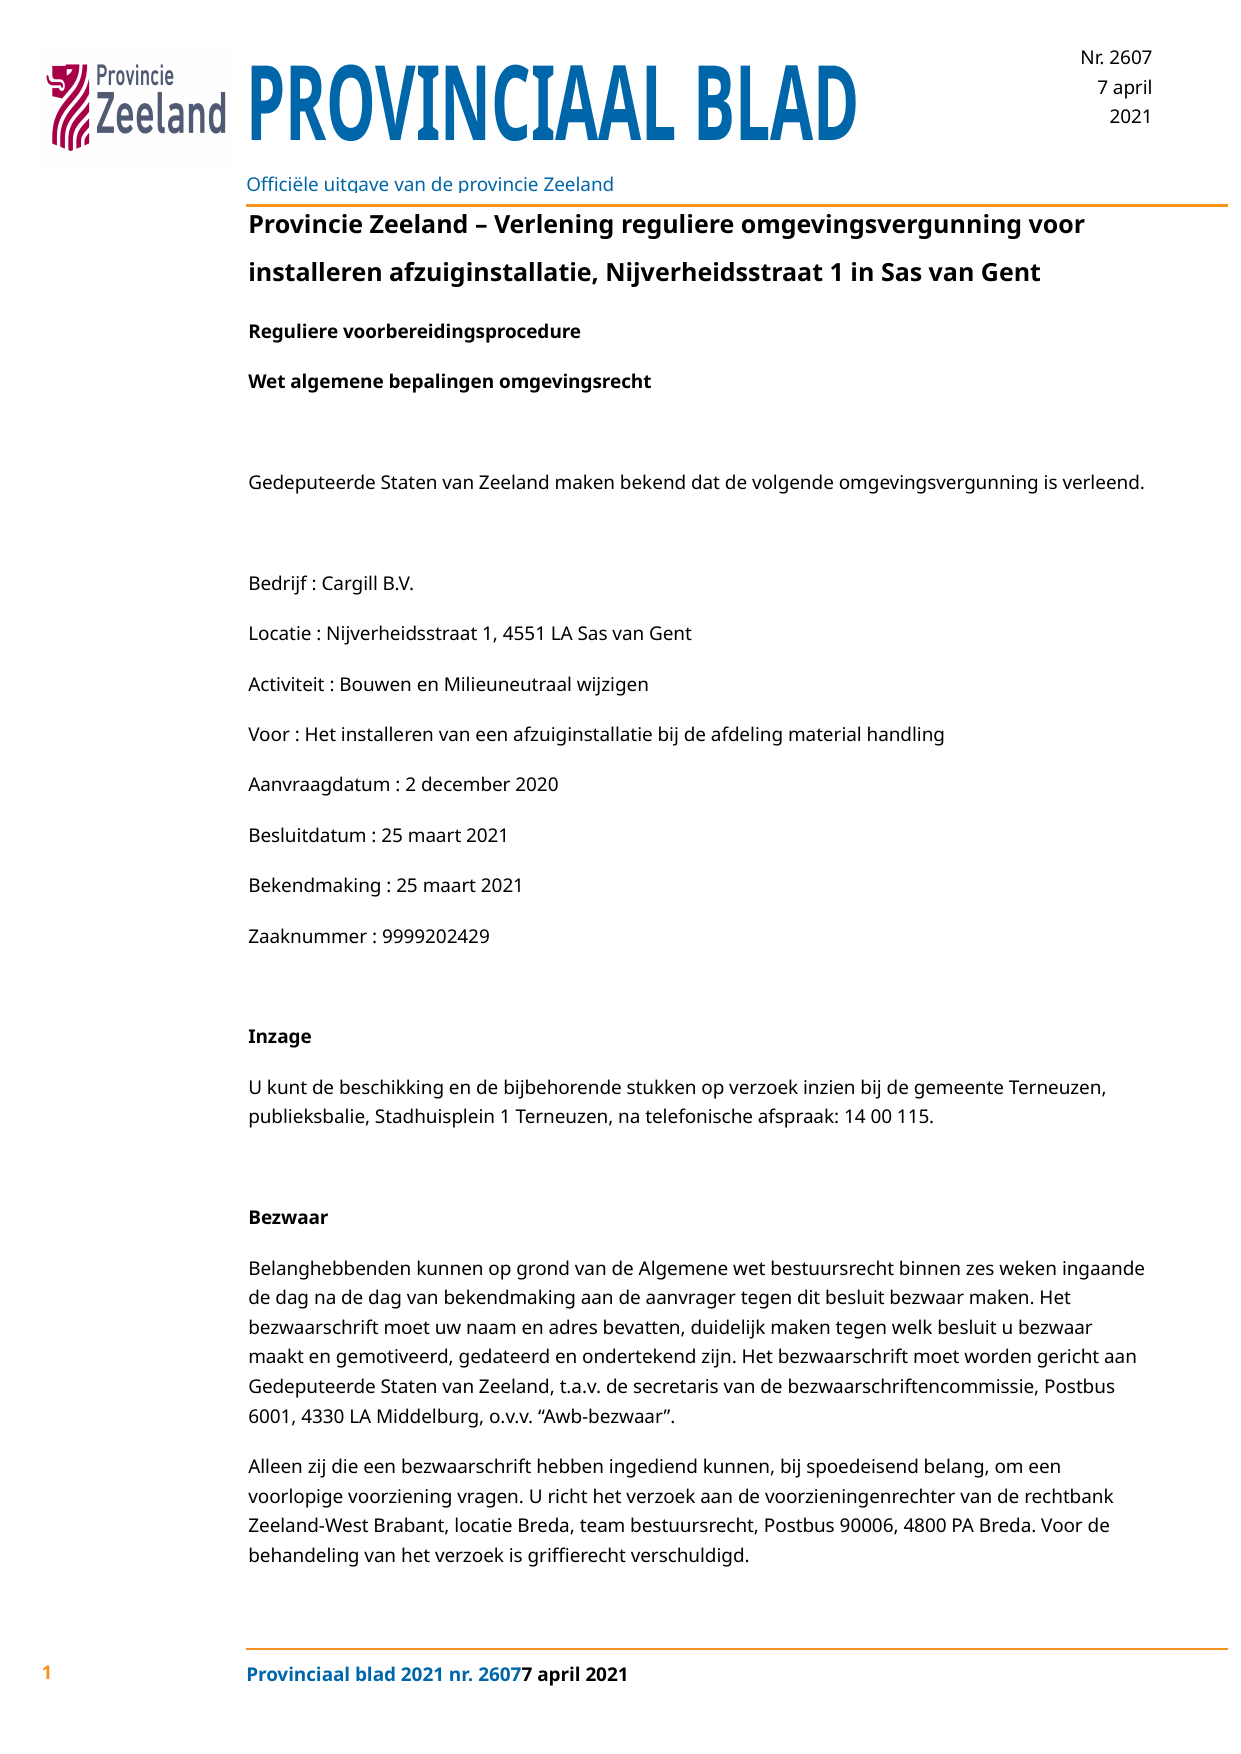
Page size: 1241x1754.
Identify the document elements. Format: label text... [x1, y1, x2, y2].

text Bedrijf : Cargill B.V. [248, 570, 1152, 596]
text Aanvraagdatum : 2 december 2020 [248, 772, 1152, 797]
text Inzage [248, 1024, 1152, 1049]
text Zaaknummer : 9999202429 [248, 923, 1152, 949]
text U kunt de beschikking en de bijbehorende stukken op verzoek inzien bij de gemeente Terneuzen, publieksbalie, Stadhuisplein 1 Terneuzen, na telefonische afspraak: 14 00 115. [248, 1074, 1152, 1129]
text Voor : Het installeren van een afzuiginstallatie bij de afdeling material handling [248, 721, 1152, 747]
text Alleen zij die een bezwaarschrift hebben ingediend kunnen, bij spoedeisend belang, om een voorlopige voorziening vragen. U richt het verzoek aan de voorzieningenrechter van de rechtbank Zeeland-West Brabant, locatie Breda, team bestuursrecht, Postbus 90006, 4800 PA Breda. Voor de behandeling van het verzoek is griffierecht verschuldigd. [248, 1453, 1152, 1568]
text Provincie Zeeland – Verlening reguliere omgevingsvergunning voor installeren afzuiginstallatie, Nijverheidsstraat 1 in Sas van Gent [248, 207, 1152, 288]
text Locatie : Nijverheidsstraat 1, 4551 LA Sas van Gent [248, 620, 1152, 646]
picture [41, 47, 231, 172]
text Activiteit : Bouwen en Milieuneutraal wijzigen [248, 671, 1152, 697]
text Besluitdatum : 25 maart 2021 [248, 822, 1152, 848]
text Gedeputeerde Staten van Zeeland maken bekend dat de volgende omgevingsvergunning is verleend. [248, 469, 1152, 495]
text Bekendmaking : 25 maart 2021 [248, 872, 1152, 898]
text Wet algemene bepalingen omgevingsrecht [248, 368, 1152, 394]
text Bezwaar [248, 1204, 1152, 1230]
text Reguliere voorbereidingsprocedure [248, 318, 1152, 344]
text Belanghebbenden kunnen op grond van de Algemene wet bestuursrecht binnen zes weken ingaande de dag na de dag van bekendmaking aan de aanvrager tegen dit besluit bezwaar maken. Het bezwaarschrift moet uw naam en adres bevatten, duidelijk maken tegen welk besluit u bezwaar maakt en gemotiveerd, gedateerd en ondertekend zijn. Het bezwaarschrift moet worden gericht aan Gedeputeerde Staten van Zeeland, t.a.v. de secretaris van de bezwaarschriftencommissie, Postbus 6001, 4330 LA Middelburg, o.v.v. “Awb-bezwaar”. [248, 1255, 1152, 1429]
